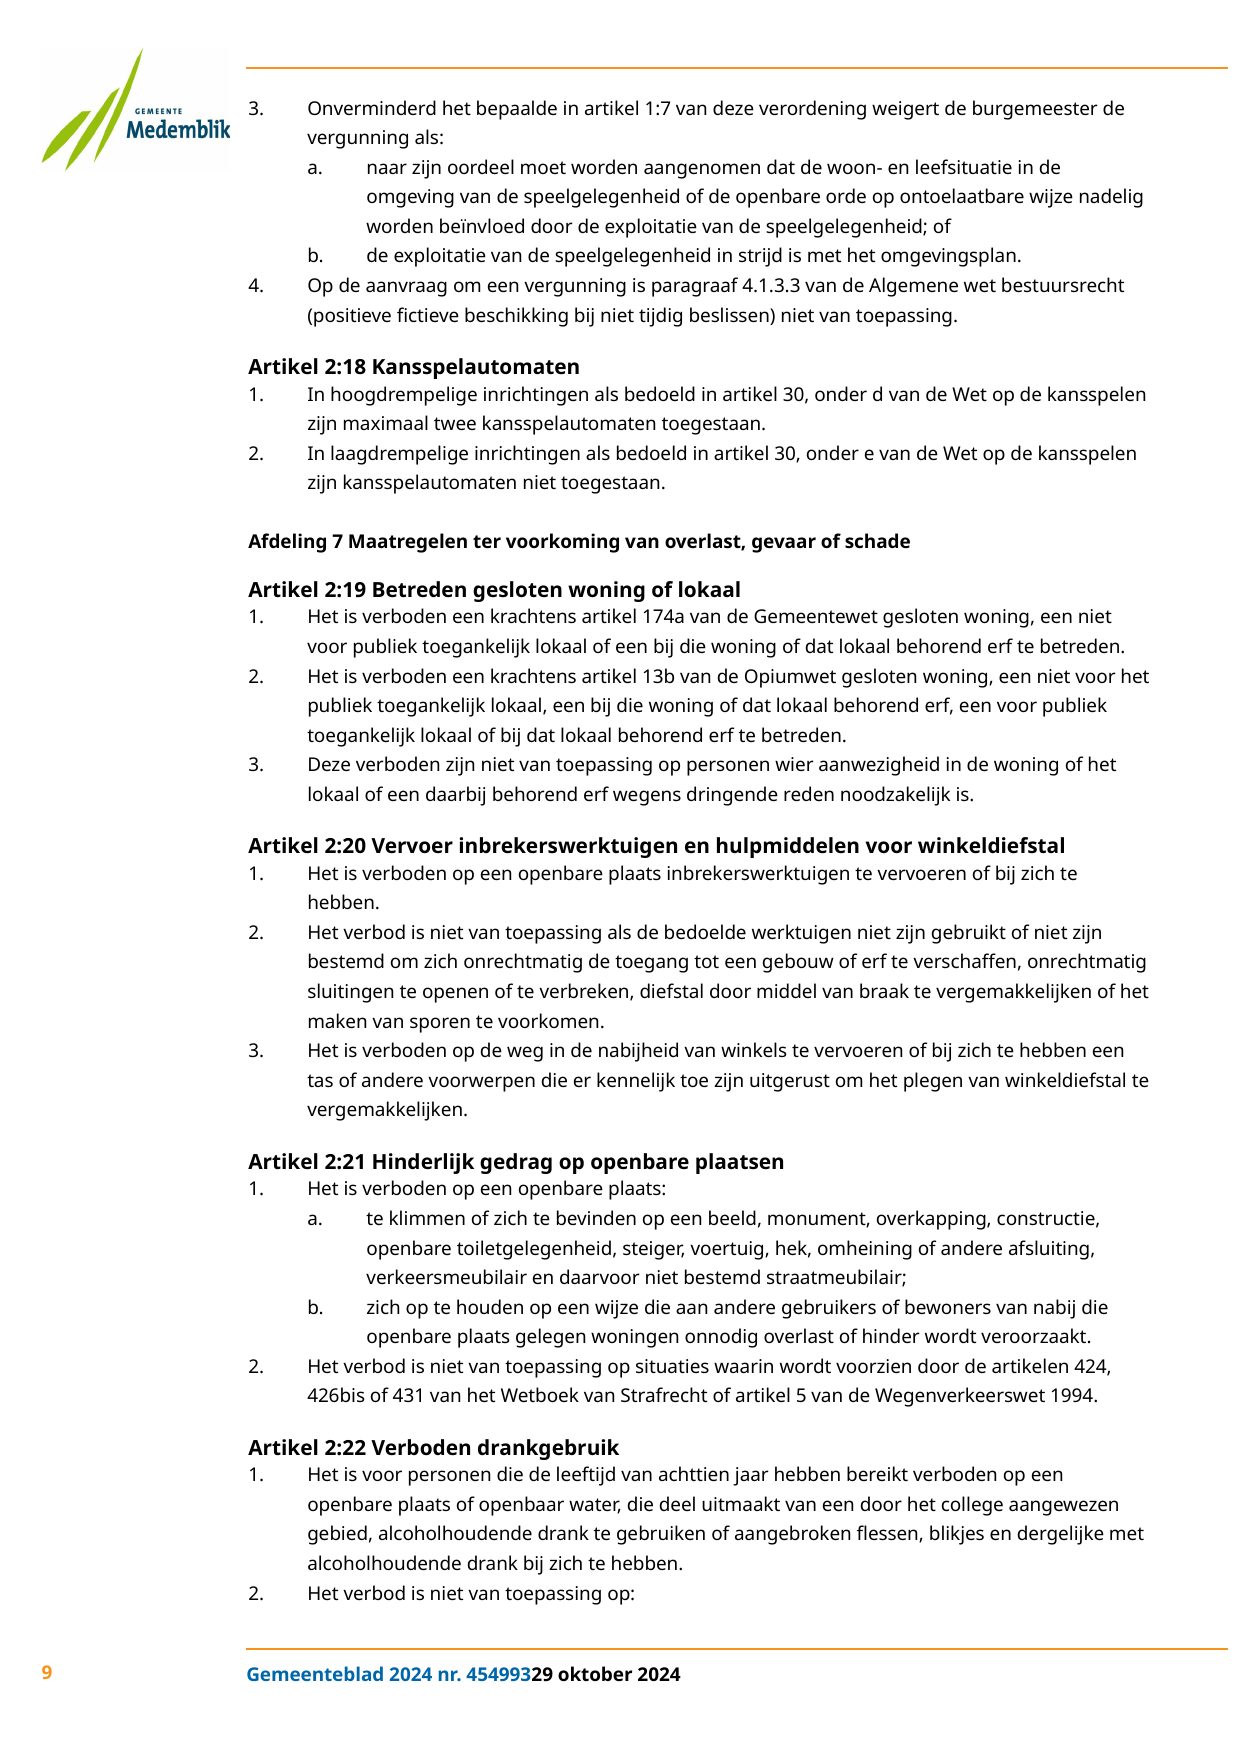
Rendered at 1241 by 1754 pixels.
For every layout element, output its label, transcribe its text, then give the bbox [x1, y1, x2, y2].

list Het is verboden een krachtens artikel 174a van de Gemeentewet gesloten woning, een niet voor publiek toegankelijk lokaal of een bij die woning of dat lokaal behorend erf te betreden. [248, 604, 1152, 659]
text Artikel 2:19 Betreden gesloten woning of lokaal [248, 575, 1152, 604]
list Het verbod is niet van toepassing als de bedoelde werktuigen niet zijn gebruikt of niet zijn bestemd om zich onrechtmatig de toegang tot een gebouw of erf te verschaffen, onrechtmatig sluitingen te openen of te verbreken, diefstal door middel van braak te vergemakkelijken of het maken van sporen te voorkomen. [248, 919, 1152, 1034]
text Artikel 2:22 Verboden drankgebruik [248, 1433, 1152, 1461]
text Artikel 2:20 Vervoer inbrekerswerktuigen en hulpmiddelen voor winkeldiefstal [248, 832, 1152, 860]
list In laagdrempelige inrichtingen als bedoeld in artikel 30, onder e van de Wet op de kansspelen zijn kansspelautomaten niet toegestaan. [248, 440, 1152, 495]
text Artikel 2:18 Kansspelautomaten [248, 352, 1152, 381]
list Het is verboden op een openbare plaats: [248, 1176, 1152, 1201]
list Het is verboden een krachtens artikel 13b van de Opiumwet gesloten woning, een niet voor het publiek toegankelijk lokaal, een bij die woning of dat lokaal behorend erf, een voor publiek toegankelijk lokaal of bij dat lokaal behorend erf te betreden. [248, 663, 1152, 748]
list Het verbod is niet van toepassing op: [248, 1580, 1152, 1606]
list naar zijn oordeel moet worden aangenomen dat de woon- en leefsituatie in de omgeving van de speelgelegenheid of de openbare orde op ontoelaatbare wijze nadelig worden beïnvloed door de exploitatie van de speelgelegenheid; of [307, 154, 1152, 239]
text Artikel 2:21 Hinderlijk gedrag op openbare plaatsen [248, 1147, 1152, 1176]
list Onverminderd het bepaalde in artikel 1:7 van deze verordening weigert de burgemeester de vergunning als: [248, 95, 1152, 150]
list Het verbod is niet van toepassing op situaties waarin wordt voorzien door de artikelen 424, 426bis of 431 van het Wetboek van Strafrecht of artikel 5 van de Wegenverkeerswet 1994. [248, 1353, 1152, 1408]
list In hoogdrempelige inrichtingen als bedoeld in artikel 30, onder d van de Wet op de kansspelen zijn maximaal twee kansspelautomaten toegestaan. [248, 381, 1152, 436]
list zich op te houden op een wijze die aan andere gebruikers of bewoners van nabij die openbare plaats gelegen woningen onnodig overlast of hinder wordt veroorzaakt. [307, 1294, 1152, 1349]
list Deze verboden zijn niet van toepassing op personen wier aanwezigheid in de woning of het lokaal of een daarbij behorend erf wegens dringende reden noodzakelijk is. [248, 752, 1152, 807]
list de exploitatie van de speelgelegenheid in strijd is met het omgevingsplan. [307, 243, 1152, 268]
text Afdeling 7 Maatregelen ter voorkoming van overlast, gevaar of schade [248, 529, 1152, 554]
picture [41, 47, 231, 172]
list Op de aanvraag om een vergunning is paragraaf 4.1.3.3 van de Algemene wet bestuursrecht (positieve fictieve beschikking bij niet tijdig beslissen) niet van toepassing. [248, 272, 1152, 328]
list te klimmen of zich te bevinden op een beeld, monument, overkapping, constructie, openbare toiletgelegenheid, steiger, voertuig, hek, omheining of andere afsluiting, verkeersmeubilair en daarvoor niet bestemd straatmeubilair; [307, 1205, 1152, 1290]
list Het is voor personen die de leeftijd van achttien jaar hebben bereikt verboden op een openbare plaats of openbaar water, die deel uitmaakt van een door het college aangewezen gebied, alcoholhoudende drank te gebruiken of aangebroken flessen, blikjes en dergelijke met alcoholhoudende drank bij zich te hebben. [248, 1461, 1152, 1576]
list Het is verboden op een openbare plaats inbrekerswerktuigen te vervoeren of bij zich te hebben. [248, 860, 1152, 915]
list Het is verboden op de weg in de nabijheid van winkels te vervoeren of bij zich te hebben een tas of andere voorwerpen die er kennelijk toe zijn uitgerust om het plegen van winkeldiefstal te vergemakkelijken. [248, 1037, 1152, 1122]
